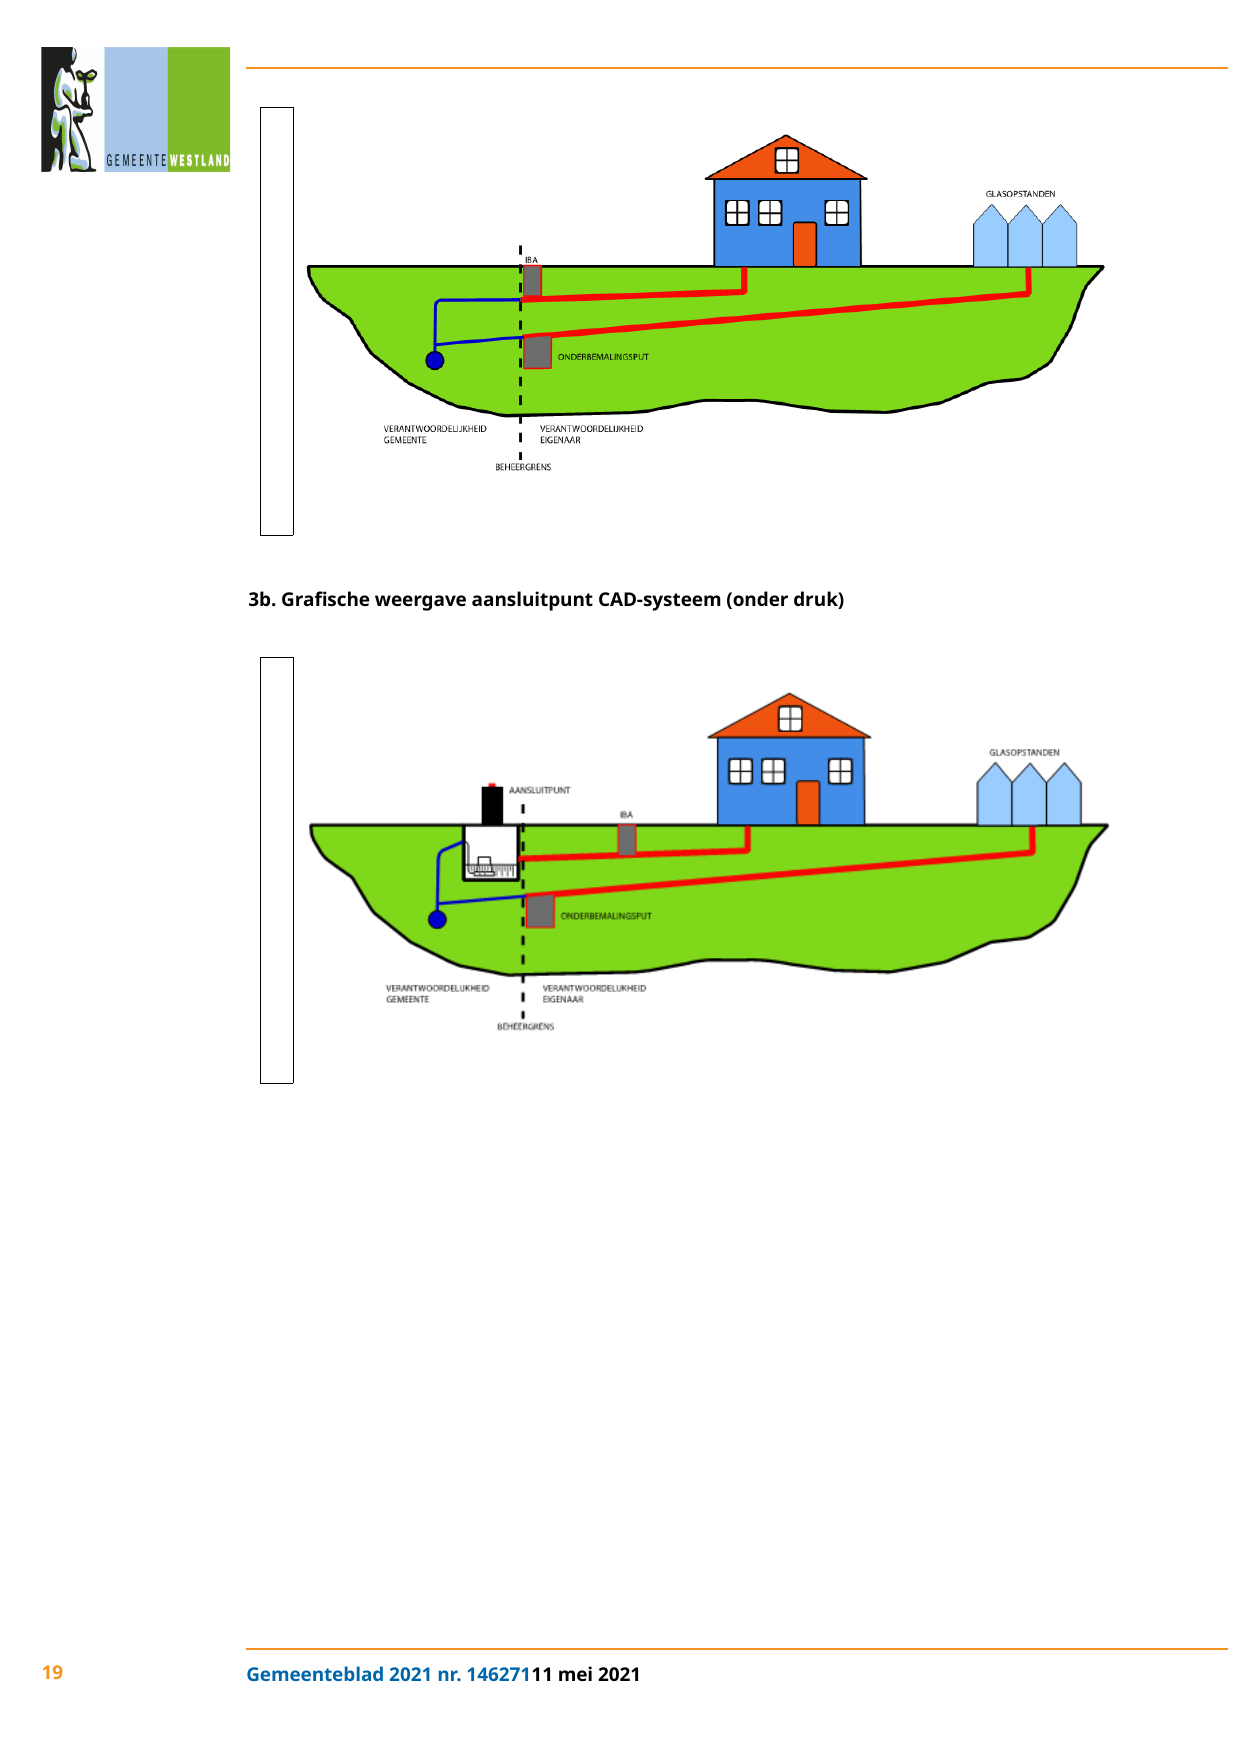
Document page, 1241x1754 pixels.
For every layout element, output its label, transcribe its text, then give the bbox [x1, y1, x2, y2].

picture [41, 47, 231, 172]
picture [268, 665, 1173, 1075]
text 3b. Grafische weergave aansluitpunt CAD-systeem (onder druk) [248, 586, 1152, 611]
picture [268, 115, 1173, 526]
